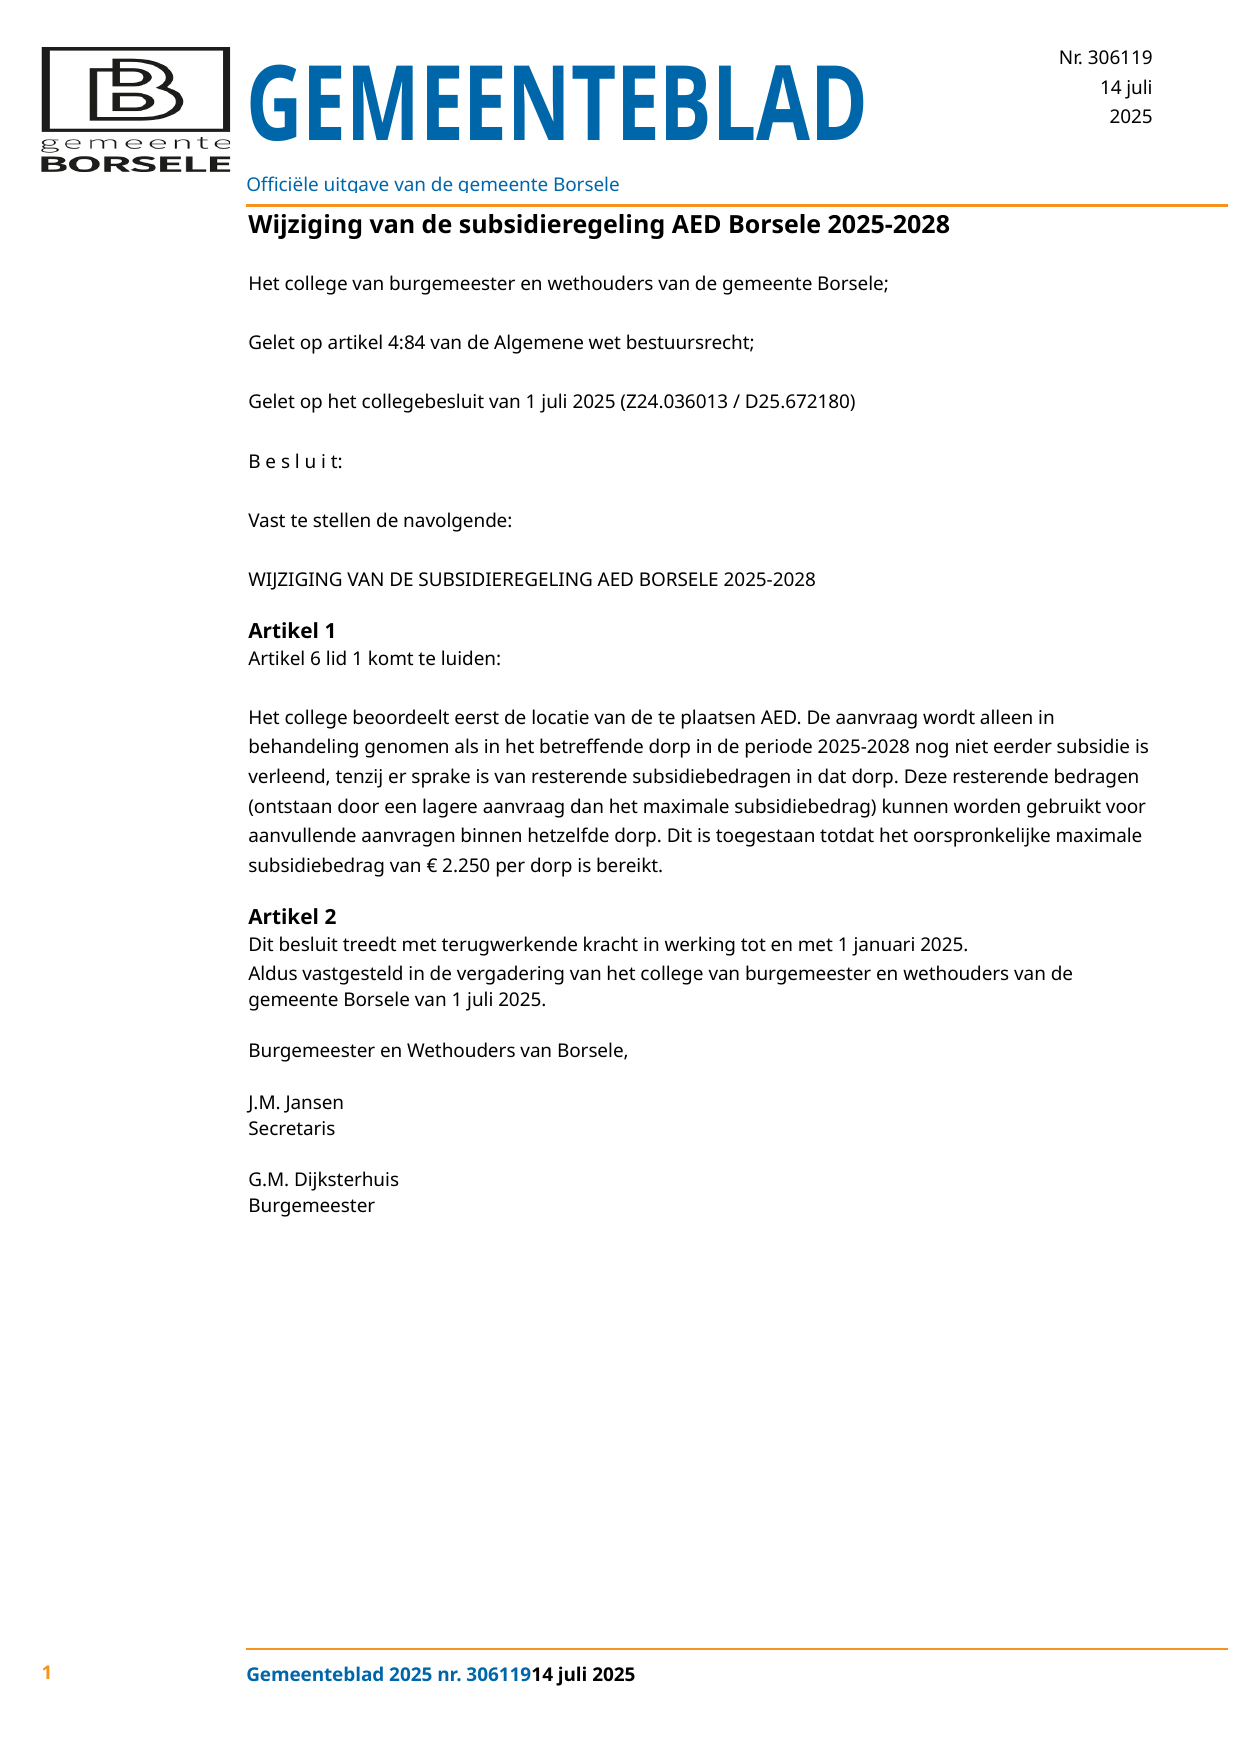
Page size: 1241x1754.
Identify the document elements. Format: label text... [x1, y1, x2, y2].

text B e s l u i t: [248, 448, 1152, 473]
text Secretaris [248, 1115, 1152, 1141]
picture [41, 47, 231, 172]
text J.M. Jansen [248, 1089, 1152, 1115]
text Gelet op het collegebesluit van 1 juli 2025 (Z24.036013 / D25.672180) [248, 389, 1152, 414]
text Dit besluit treedt met terugwerkende kracht in werking tot en met 1 januari 2025. [248, 931, 1152, 957]
text Vast te stellen de navolgende: [248, 507, 1152, 533]
text Burgemeester [248, 1192, 1152, 1218]
text Artikel 1 [248, 617, 1152, 645]
text Artikel 6 lid 1 komt te luiden: [248, 645, 1152, 671]
text G.M. Dijksterhuis [248, 1166, 1152, 1192]
text Artikel 2 [248, 902, 1152, 931]
text Wijziging van de subsidieregeling AED Borsele 2025-2028 [248, 207, 1152, 241]
text WIJZIGING VAN DE SUBSIDIEREGELING AED BORSELE 2025-2028 [248, 566, 1152, 592]
text Gelet op artikel 4:84 van de Algemene wet bestuursrecht; [248, 329, 1152, 355]
text Aldus vastgesteld in de vergadering van het college van burgemeester en wethouders van de gemeente Borsele van 1 juli 2025. [248, 961, 1152, 1012]
text Het college beoordeelt eerst de locatie van de te plaatsen AED. De aanvraag wordt alleen in behandeling genomen als in het betreffende dorp in de periode 2025-2028 nog niet eerder subsidie is verleend, tenzij er sprake is van resterende subsidiebedragen in dat dorp. Deze resterende bedragen (ontstaan door een lagere aanvraag dan het maximale subsidiebedrag) kunnen worden gebruikt voor aanvullende aanvragen binnen hetzelfde dorp. Dit is toegestaan totdat het oorspronkelijke maximale subsidiebedrag van € 2.250 per dorp is bereikt. [248, 704, 1152, 878]
text Het college van burgemeester en wethouders van de gemeente Borsele; [248, 270, 1152, 296]
text Burgemeester en Wethouders van Borsele, [248, 1038, 1152, 1063]
